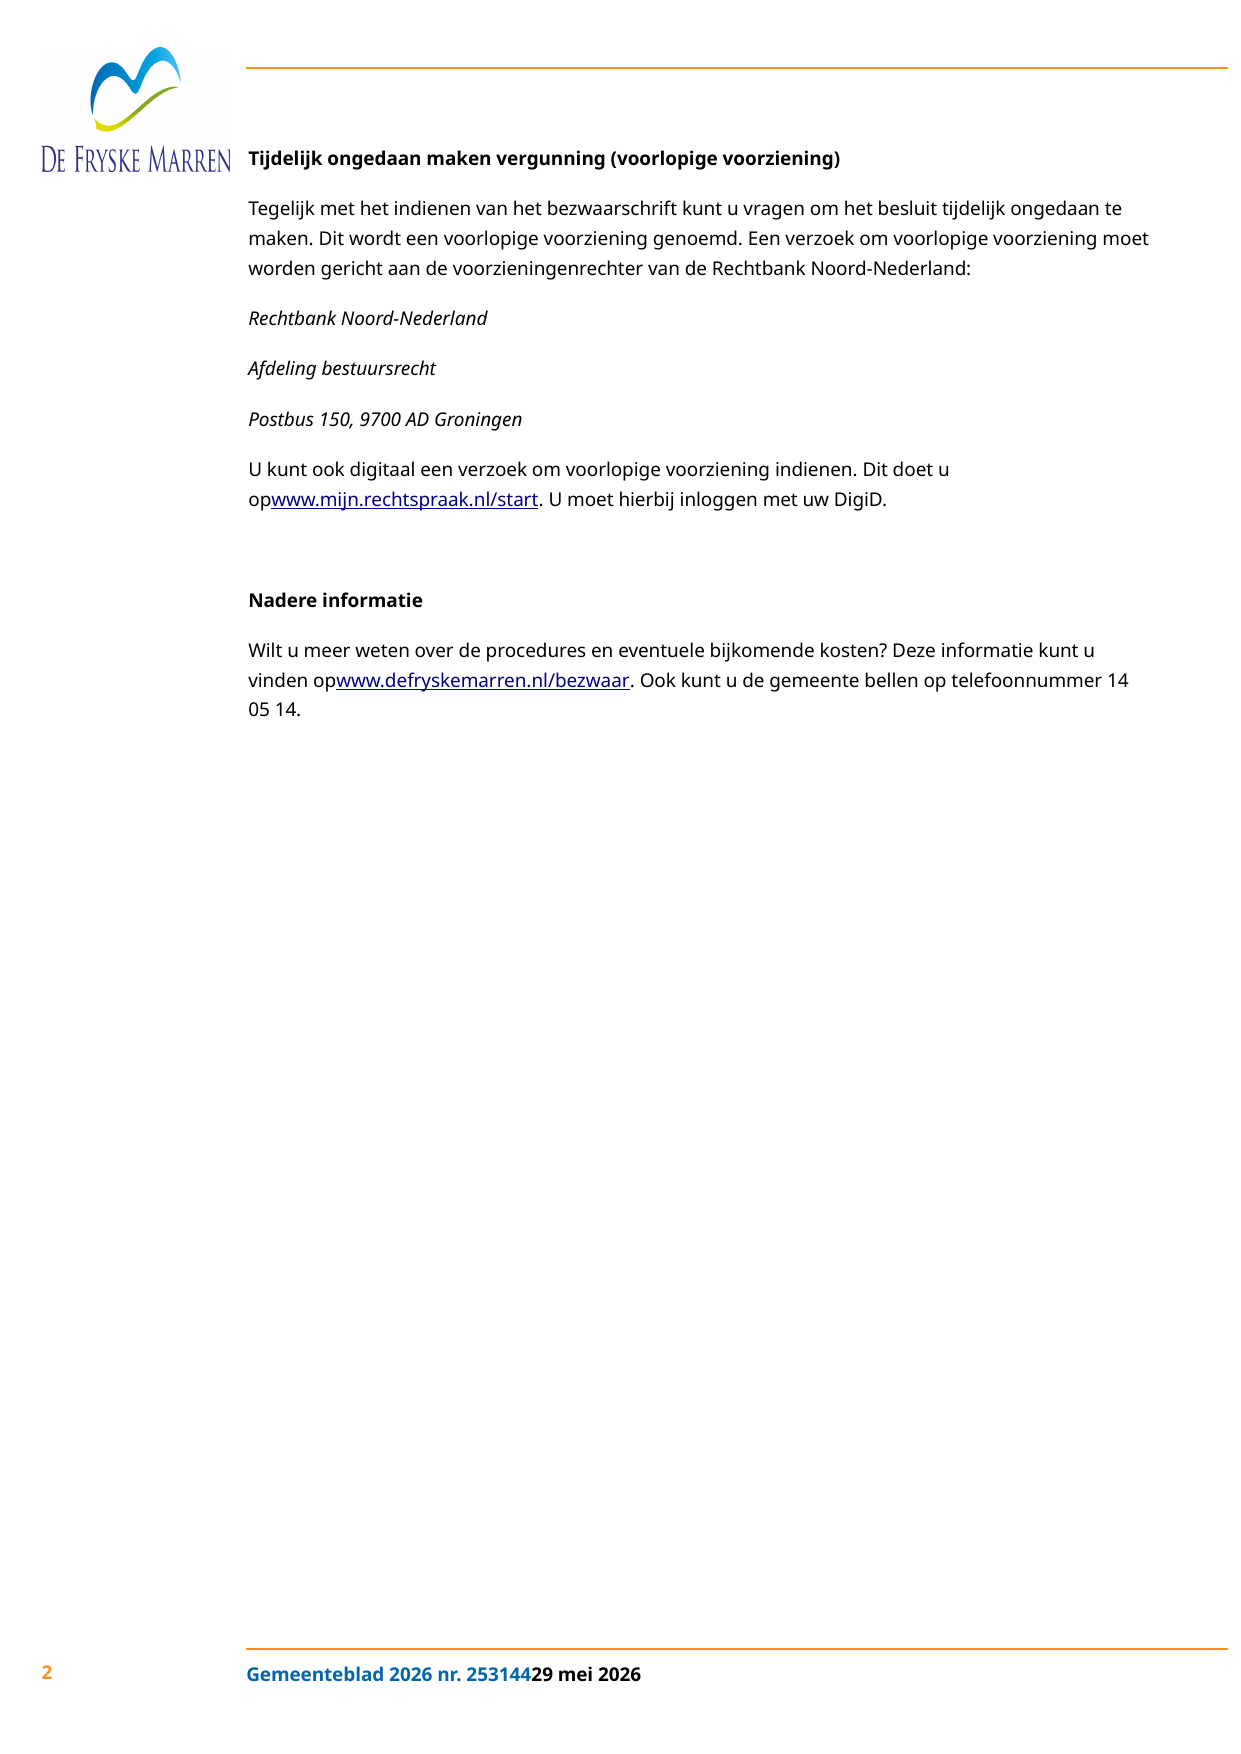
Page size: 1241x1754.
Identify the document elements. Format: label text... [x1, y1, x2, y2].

text Wilt u meer weten over de procedures en eventuele bijkomende kosten? Deze informatie kunt u vinden opwww.defryskemarren.nl/bezwaar. Ook kunt u de gemeente bellen op telefoonnummer 14 05 14. [248, 637, 1152, 722]
text Tijdelijk ongedaan maken vergunning (voorlopige voorziening) [248, 145, 1152, 171]
text Rechtbank Noord-Nederland [248, 305, 1152, 331]
text Tegelijk met het indienen van het bezwaarschrift kunt u vragen om het besluit tijdelijk ongedaan te maken. Dit wordt een voorlopige voorziening genoemd. Een verzoek om voorlopige voorziening moet worden gericht aan de voorzieningenrechter van de Rechtbank Noord-Nederland: [248, 196, 1152, 281]
text U kunt ook digitaal een verzoek om voorlopige voorziening indienen. Dit doet u opwww.mijn.rechtspraak.nl/start. U moet hierbij inloggen met uw DigiD. [248, 456, 1152, 512]
text Nadere informatie [248, 587, 1152, 613]
text Afdeling bestuursrecht [248, 356, 1152, 381]
picture [41, 47, 231, 172]
text Postbus 150, 9700 AD Groningen [248, 406, 1152, 432]
